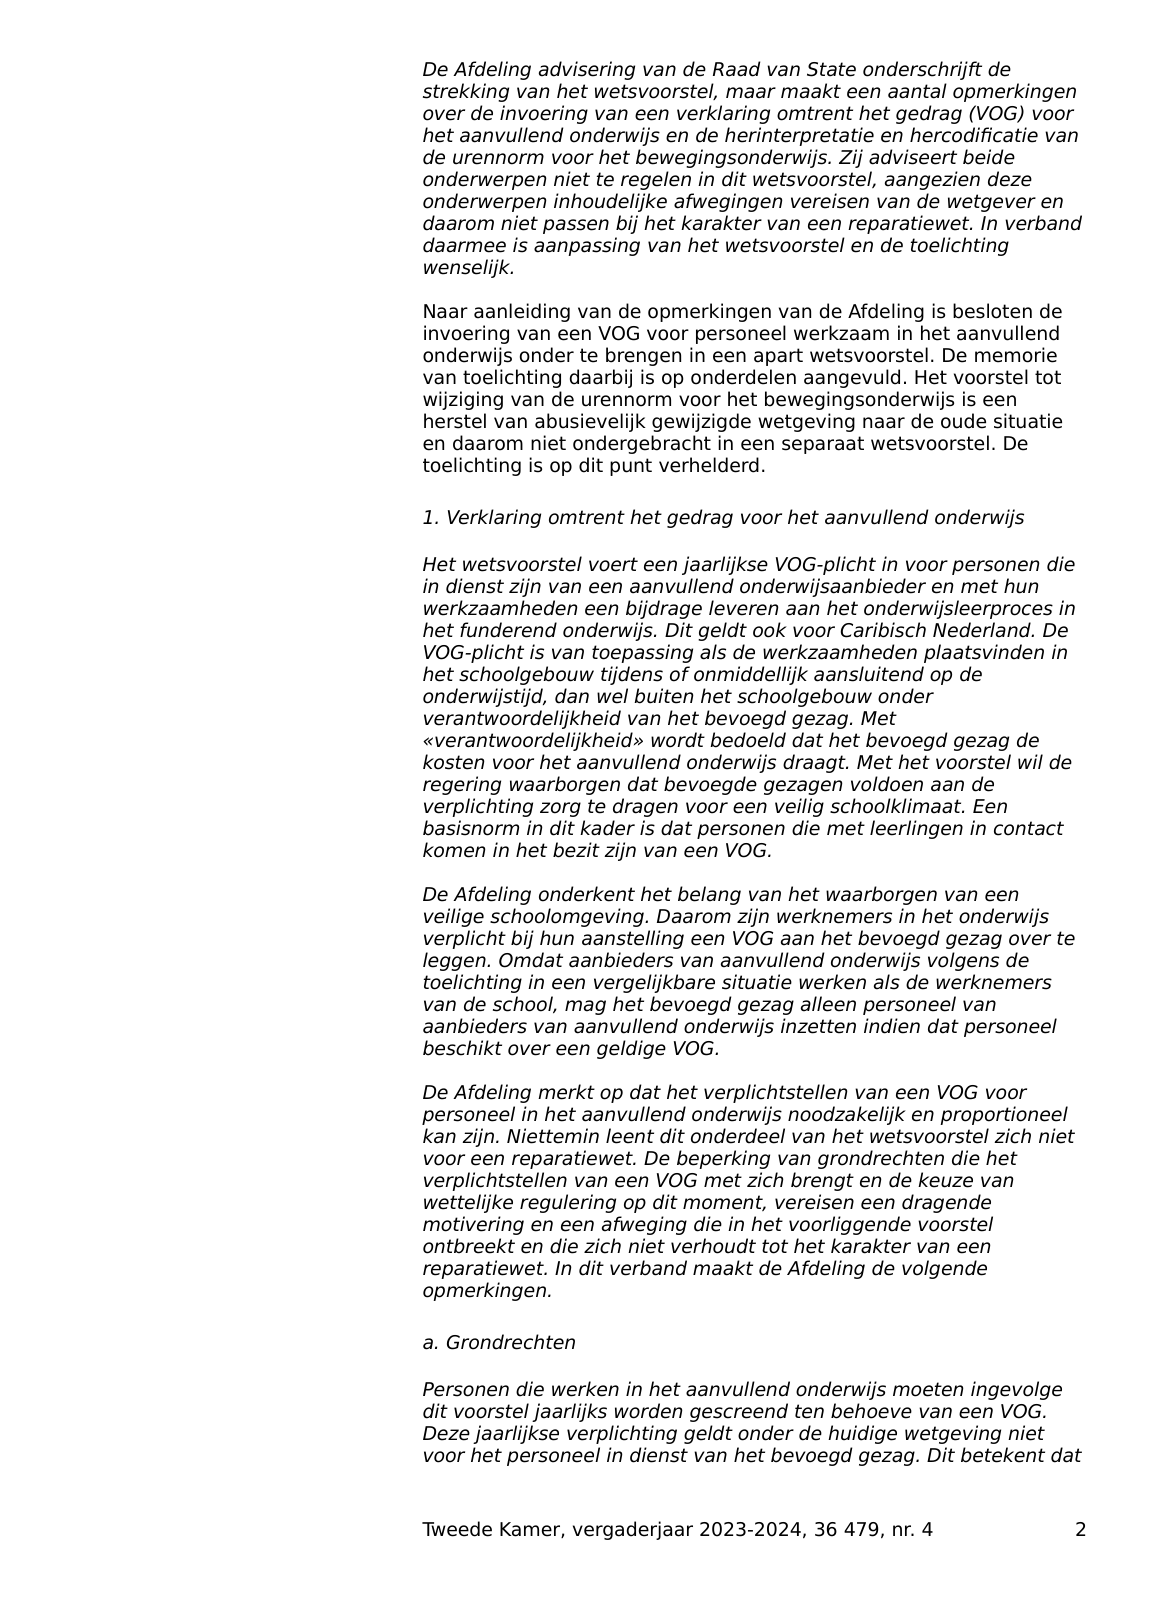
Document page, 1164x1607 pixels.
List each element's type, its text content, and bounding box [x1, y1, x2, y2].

subtitle 1. Verklaring omtrent het gedrag voor het aanvullend onderwijs [422, 507, 1087, 529]
text De Afdeling advisering van de Raad van State onderschrijft de strekking van het wetsvoorstel, maar maakt een aantal opmerkingen over de invoering van een verklaring omtrent het gedrag (VOG) voor het aanvullend onderwijs en de herinterpretatie en hercodificatie van de urennorm voor het bewegingsonderwijs. Zij adviseert beide onderwerpen niet te regelen in dit wetsvoorstel, aangezien deze onderwerpen inhoudelijke afwegingen vereisen van de wetgever en daarom niet passen bij het karakter van een reparatiewet. In verband daarmee is aanpassing van het wetsvoorstel en de toelichting wenselijk. [422, 59, 1087, 279]
text Personen die werken in het aanvullend onderwijs moeten ingevolge dit voorstel jaarlijks worden gescreend ten behoeve van een VOG. Deze jaarlijkse verplichting geldt onder de huidige wetgeving niet voor het personeel in dienst van het bevoegd gezag. Dit betekent dat [422, 1378, 1087, 1466]
text Naar aanleiding van de opmerkingen van de Afdeling is besloten de invoering van een VOG voor personeel werkzaam in het aanvullend onderwijs onder te brengen in een apart wetsvoorstel. De memorie van toelichting daarbij is op onderdelen aangevuld. Het voorstel tot wijziging van de urennorm voor het bewegingsonderwijs is een herstel van abusievelijk gewijzigde wetgeving naar de oude situatie en daarom niet ondergebracht in een separaat wetsvoorstel. De toelichting is op dit punt verhelderd. [422, 301, 1087, 477]
subtitle a. Grondrechten [422, 1332, 1087, 1353]
text De Afdeling merkt op dat het verplichtstellen van een VOG voor personeel in het aanvullend onderwijs noodzakelijk en proportioneel kan zijn. Niettemin leent dit onderdeel van het wetsvoorstel zich niet voor een reparatiewet. De beperking van grondrechten die het verplichtstellen van een VOG met zich brengt en de keuze van wettelijke regulering op dit moment, vereisen een dragende motivering en een afweging die in het voorliggende voorstel ontbreekt en die zich niet verhoudt tot het karakter van een reparatiewet. In dit verband maakt de Afdeling de volgende opmerkingen. [422, 1082, 1087, 1302]
text Het wetsvoorstel voert een jaarlijkse VOG-plicht in voor personen die in dienst zijn van een aanvullend onderwijsaanbieder en met hun werkzaamheden een bijdrage leveren aan het onderwijsleerproces in het funderend onderwijs. Dit geldt ook voor Caribisch Nederland. De VOG-plicht is van toepassing als de werkzaamheden plaatsvinden in het schoolgebouw tijdens of onmiddellijk aansluitend op de onderwijstijd, dan wel buiten het schoolgebouw onder verantwoordelijkheid van het bevoegd gezag. Met «verantwoordelijkheid» wordt bedoeld dat het bevoegd gezag de kosten voor het aanvullend onderwijs draagt. Met het voorstel wil de regering waarborgen dat bevoegde gezagen voldoen aan de verplichting zorg te dragen voor een veilig schoolklimaat. Een basisnorm in dit kader is dat personen die met leerlingen in contact komen in het bezit zijn van een VOG. [422, 554, 1087, 862]
text De Afdeling onderkent het belang van het waarborgen van een veilige schoolomgeving. Daarom zijn werknemers in het onderwijs verplicht bij hun aanstelling een VOG aan het bevoegd gezag over te leggen. Omdat aanbieders van aanvullend onderwijs volgens de toelichting in een vergelijkbare situatie werken als de werknemers van de school, mag het bevoegd gezag alleen personeel van aanbieders van aanvullend onderwijs inzetten indien dat personeel beschikt over een geldige VOG. [422, 884, 1087, 1059]
